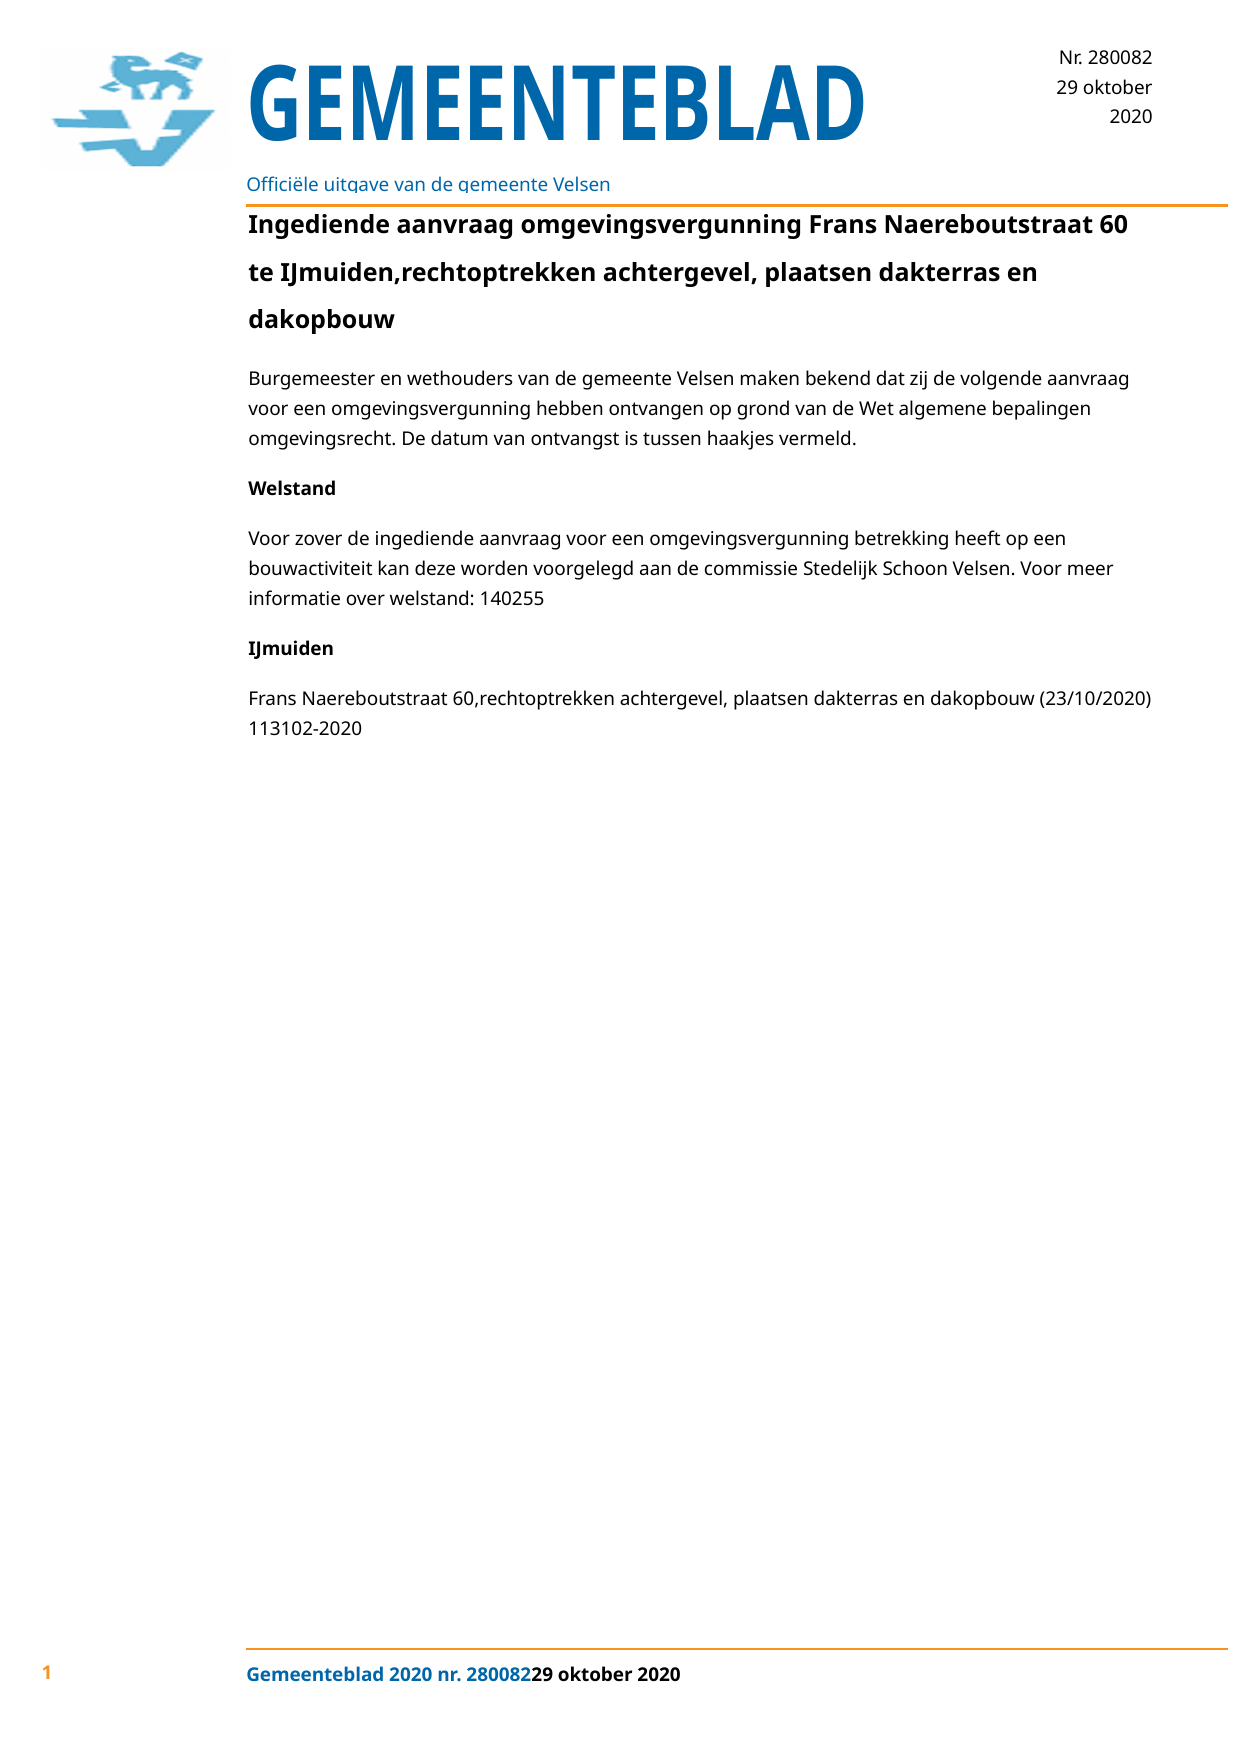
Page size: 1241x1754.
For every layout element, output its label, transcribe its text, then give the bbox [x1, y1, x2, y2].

text Frans Naereboutstraat 60,rechtoptrekken achtergevel, plaatsen dakterras en dakopbouw (23/10/2020) 113102-2020 [248, 686, 1152, 741]
text Voor zover de ingediende aanvraag voor een omgevingsvergunning betrekking heeft op een bouwactiviteit kan deze worden voorgelegd aan de commissie Stedelijk Schoon Velsen. Voor meer informatie over welstand: 140255 [248, 526, 1152, 610]
picture [41, 47, 231, 172]
text Burgemeester en wethouders van de gemeente Velsen maken bekend dat zij de volgende aanvraag voor een omgevingsvergunning hebben ontvangen op grond van de Wet algemene bepalingen omgevingsrecht. De datum van ontvangst is tussen haakjes vermeld. [248, 366, 1152, 450]
text Welstand [248, 475, 1152, 501]
text Ingediende aanvraag omgevingsvergunning Frans Naereboutstraat 60 te IJmuiden,rechtoptrekken achtergevel, plaatsen dakterras en dakopbouw [248, 207, 1152, 336]
text IJmuiden [248, 635, 1152, 661]
